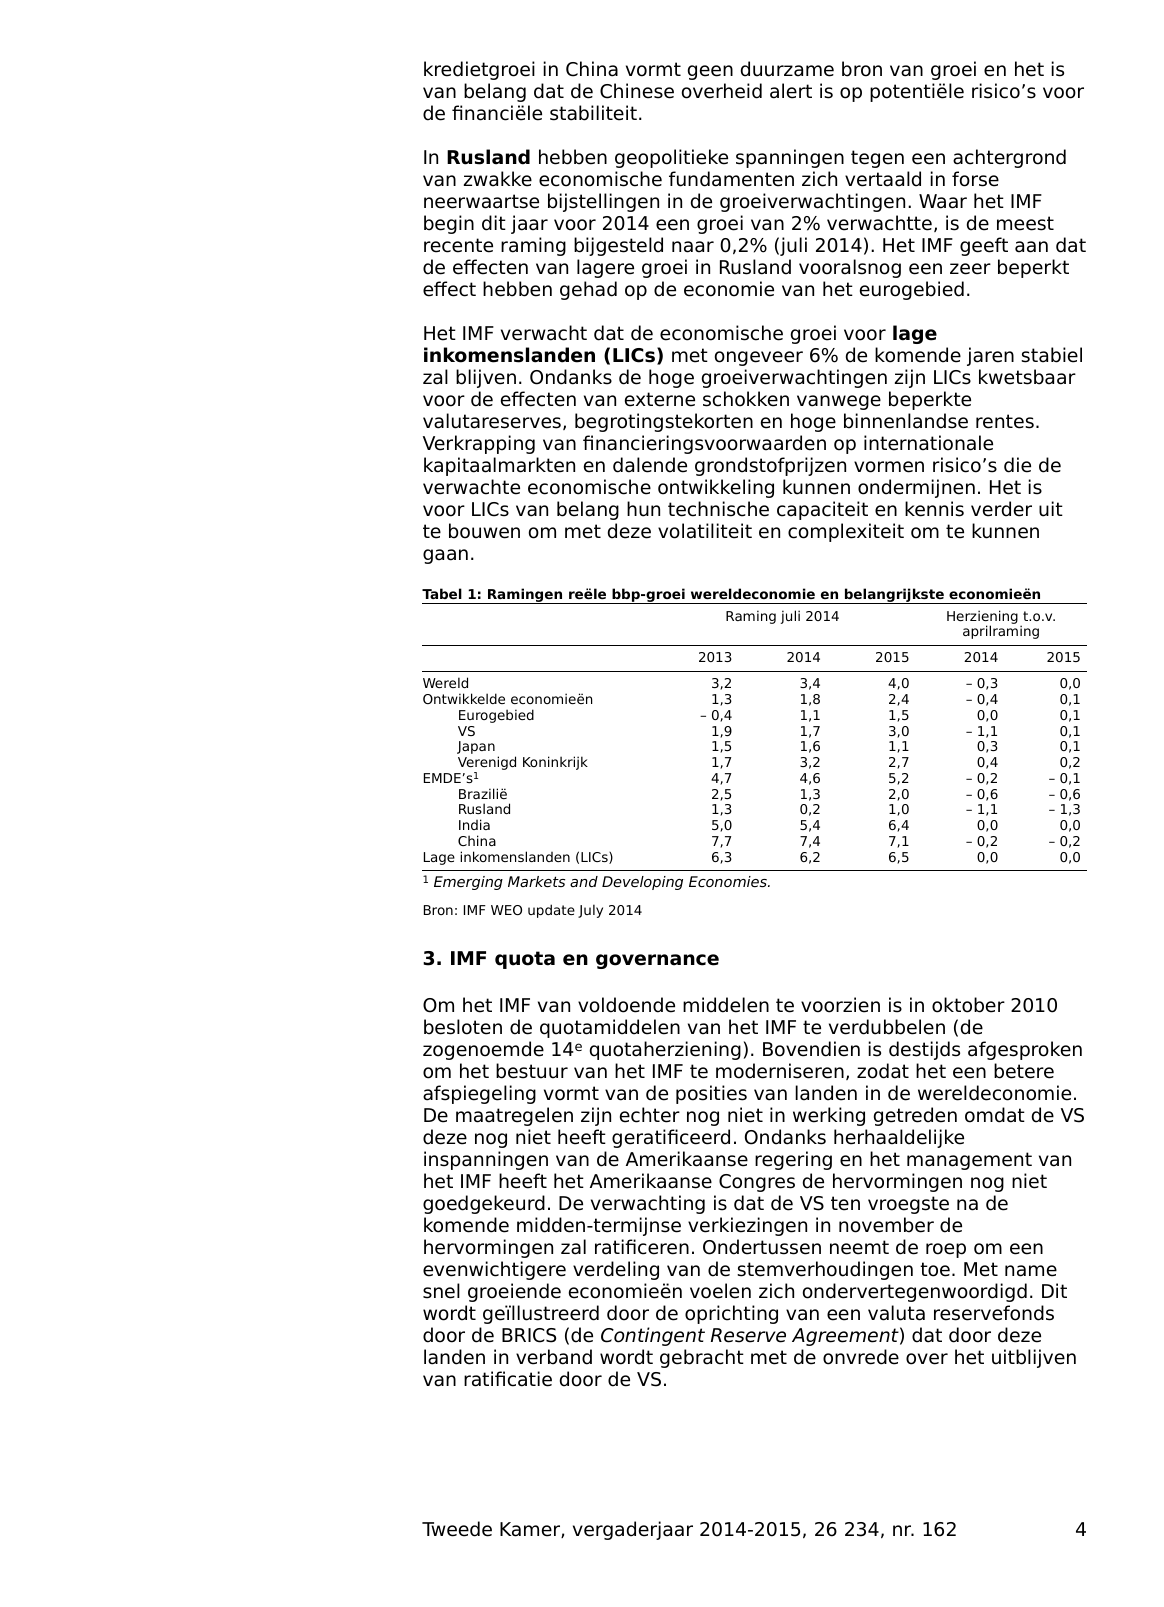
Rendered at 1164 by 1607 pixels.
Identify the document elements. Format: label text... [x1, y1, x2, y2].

table_cell 1,6 [738, 739, 827, 755]
table_cell 1,1 [738, 708, 827, 723]
table_cell Japan [452, 739, 649, 755]
table_cell 1,5 [827, 708, 915, 723]
table_cell 7,7 [650, 834, 738, 849]
table_cell 0,0 [915, 818, 1004, 834]
table_cell – 0,2 [915, 771, 1004, 786]
table_cell Wereld [422, 672, 649, 692]
table_cell – 0,6 [1004, 786, 1087, 802]
table_cell 1,3 [650, 692, 738, 708]
table_cell 4,7 [650, 771, 738, 786]
table_cell – 0,6 [915, 786, 1004, 802]
subtitle 3. IMF quota en governance [422, 948, 1087, 970]
table_cell 6,2 [738, 849, 827, 870]
table_cell 3,4 [738, 672, 827, 692]
table_cell – 0,4 [915, 692, 1004, 708]
table_cell 3,2 [650, 672, 738, 692]
table_cell 0,0 [1004, 672, 1087, 692]
table_cell 0,1 [1004, 708, 1087, 723]
table_cell Lage inkomenslanden (LICs) [422, 849, 649, 870]
table_cell 1,7 [650, 755, 738, 771]
table_cell Herziening t.o.v. aprilraming [915, 604, 1087, 644]
table_cell 1,0 [827, 802, 915, 818]
table_cell 7,4 [738, 834, 827, 849]
table_cell 6,5 [827, 849, 915, 870]
table_cell 1,5 [650, 739, 738, 755]
table_cell 0,3 [915, 739, 1004, 755]
table_cell 2014 [738, 646, 827, 671]
table_cell – 0,2 [1004, 834, 1087, 849]
table_cell 0,0 [1004, 818, 1087, 834]
table_cell 0,1 [1004, 724, 1087, 739]
table_cell 0,0 [915, 849, 1004, 870]
text Het IMF verwacht dat de economische groei voor lage inkomenslanden (LICs) met ongeveer 6% de komende jaren stabiel zal blijven. Ondanks de hoge groeiverwachtingen zijn LICs kwetsbaar voor de effecten van externe schokken vanwege beperkte valutareserves, begrotingstekorten en hoge binnenlandse rentes. Verkrapping van financieringsvoorwaarden op internationale kapitaalmarkten en dalende grondstofprijzen vormen risico’s die de verwachte economische ontwikkeling kunnen ondermijnen. Het is voor LICs van belang hun technische capaciteit en kennis verder uit te bouwen om met deze volatiliteit en complexiteit om te kunnen gaan. [422, 323, 1087, 565]
table_cell 0,0 [1004, 849, 1087, 870]
table_header Tabel 1: Ramingen reële bbp-groei wereldeconomie en belangrijkste economieën [422, 587, 1087, 603]
table_cell VS [452, 724, 649, 739]
table_cell [422, 724, 452, 739]
table_cell 5,4 [738, 818, 827, 834]
table_cell 6,4 [827, 818, 915, 834]
table_cell 3,0 [827, 724, 915, 739]
table_cell – 0,3 [915, 672, 1004, 692]
table_cell [422, 708, 452, 723]
table_cell 0,1 [1004, 739, 1087, 755]
table_cell 1,3 [738, 786, 827, 802]
table_cell [422, 739, 452, 755]
table_cell 1,7 [738, 724, 827, 739]
table_cell [422, 755, 452, 771]
table_cell – 0,2 [915, 834, 1004, 849]
table_cell 5,0 [650, 818, 738, 834]
text In Rusland hebben geopolitieke spanningen tegen een achtergrond van zwakke economische fundamenten zich vertaald in forse neerwaartse bijstellingen in de groeiverwachtingen. Waar het IMF begin dit jaar voor 2014 een groei van 2% verwachtte, is de meest recente raming bijgesteld naar 0,2% (juli 2014). Het IMF geeft aan dat de effecten van lagere groei in Rusland vooralsnog een zeer beperkt effect hebben gehad op de economie van het eurogebied. [422, 147, 1087, 301]
table_cell 0,0 [915, 708, 1004, 723]
table_cell – 1,1 [915, 802, 1004, 818]
table_cell 2015 [827, 646, 915, 671]
table_cell Rusland [452, 802, 649, 818]
table_cell – 0,4 [650, 708, 738, 723]
table_cell [422, 802, 452, 818]
table_cell [422, 834, 452, 849]
table_cell China [452, 834, 649, 849]
table_cell 5,2 [827, 771, 915, 786]
table_cell EMDE’s1 [422, 771, 649, 786]
table_cell Raming juli 2014 [650, 604, 915, 644]
table_cell 0,2 [1004, 755, 1087, 771]
table_cell [422, 646, 452, 671]
table_cell 1,9 [650, 724, 738, 739]
table_cell 7,1 [827, 834, 915, 849]
table_cell 1,1 [827, 739, 915, 755]
table_cell – 1,1 [915, 724, 1004, 739]
table_cell 4,6 [738, 771, 827, 786]
table_cell Ontwikkelde economieën [422, 692, 649, 708]
table_cell 2,7 [827, 755, 915, 771]
table_cell 4,0 [827, 672, 915, 692]
table_cell Eurogebied [452, 708, 649, 723]
table_cell – 1,3 [1004, 802, 1087, 818]
table_cell 2,5 [650, 786, 738, 802]
table_cell 0,4 [915, 755, 1004, 771]
table_cell 2013 [650, 646, 738, 671]
table_cell [422, 604, 452, 644]
table_cell [422, 818, 452, 834]
table_cell India [452, 818, 649, 834]
table_cell 2015 [1004, 646, 1087, 671]
table_cell 1 Emerging Markets and Developing Economies. Bron: IMF WEO update July 2014 [422, 871, 1087, 918]
table_cell 2,0 [827, 786, 915, 802]
text kredietgroei in China vormt geen duurzame bron van groei en het is van belang dat de Chinese overheid alert is op potentiële risico’s voor de financiële stabiliteit. [422, 59, 1087, 125]
table_cell 0,2 [738, 802, 827, 818]
table_cell 2,4 [827, 692, 915, 708]
table_cell [452, 646, 649, 671]
text Om het IMF van voldoende middelen te voorzien is in oktober 2010 besloten de quotamiddelen van het IMF te verdubbelen (de zogenoemde 14e quotaherziening). Bovendien is destijds afgesproken om het bestuur van het IMF te moderniseren, zodat het een betere afspiegeling vormt van de posities van landen in de wereldeconomie. De maatregelen zijn echter nog niet in werking getreden omdat de VS deze nog niet heeft geratificeerd. Ondanks herhaaldelijke inspanningen van de Amerikaanse regering en het management van het IMF heeft het Amerikaanse Congres de hervormingen nog niet goedgekeurd. De verwachting is dat de VS ten vroegste na de komende midden-termijnse verkiezingen in november de hervormingen zal ratificeren. Ondertussen neemt de roep om een evenwichtigere verdeling van de stemverhoudingen toe. Met name snel groeiende economieën voelen zich ondervertegenwoordigd. Dit wordt geïllustreerd door de oprichting van een valuta reservefonds door de BRICS (de Contingent Reserve Agreement) dat door deze landen in verband wordt gebracht met de onvrede over het uitblijven van ratificatie door de VS. [422, 995, 1087, 1391]
table_cell 6,3 [650, 849, 738, 870]
table_cell Brazilië [452, 786, 649, 802]
table_cell 0,1 [1004, 692, 1087, 708]
table_cell 1,3 [650, 802, 738, 818]
table_cell [452, 604, 649, 644]
table_cell 3,2 [738, 755, 827, 771]
table_cell 1,8 [738, 692, 827, 708]
table_cell – 0,1 [1004, 771, 1087, 786]
table_cell [422, 786, 452, 802]
table_cell Verenigd Koninkrijk [452, 755, 649, 771]
table_cell 2014 [915, 646, 1004, 671]
